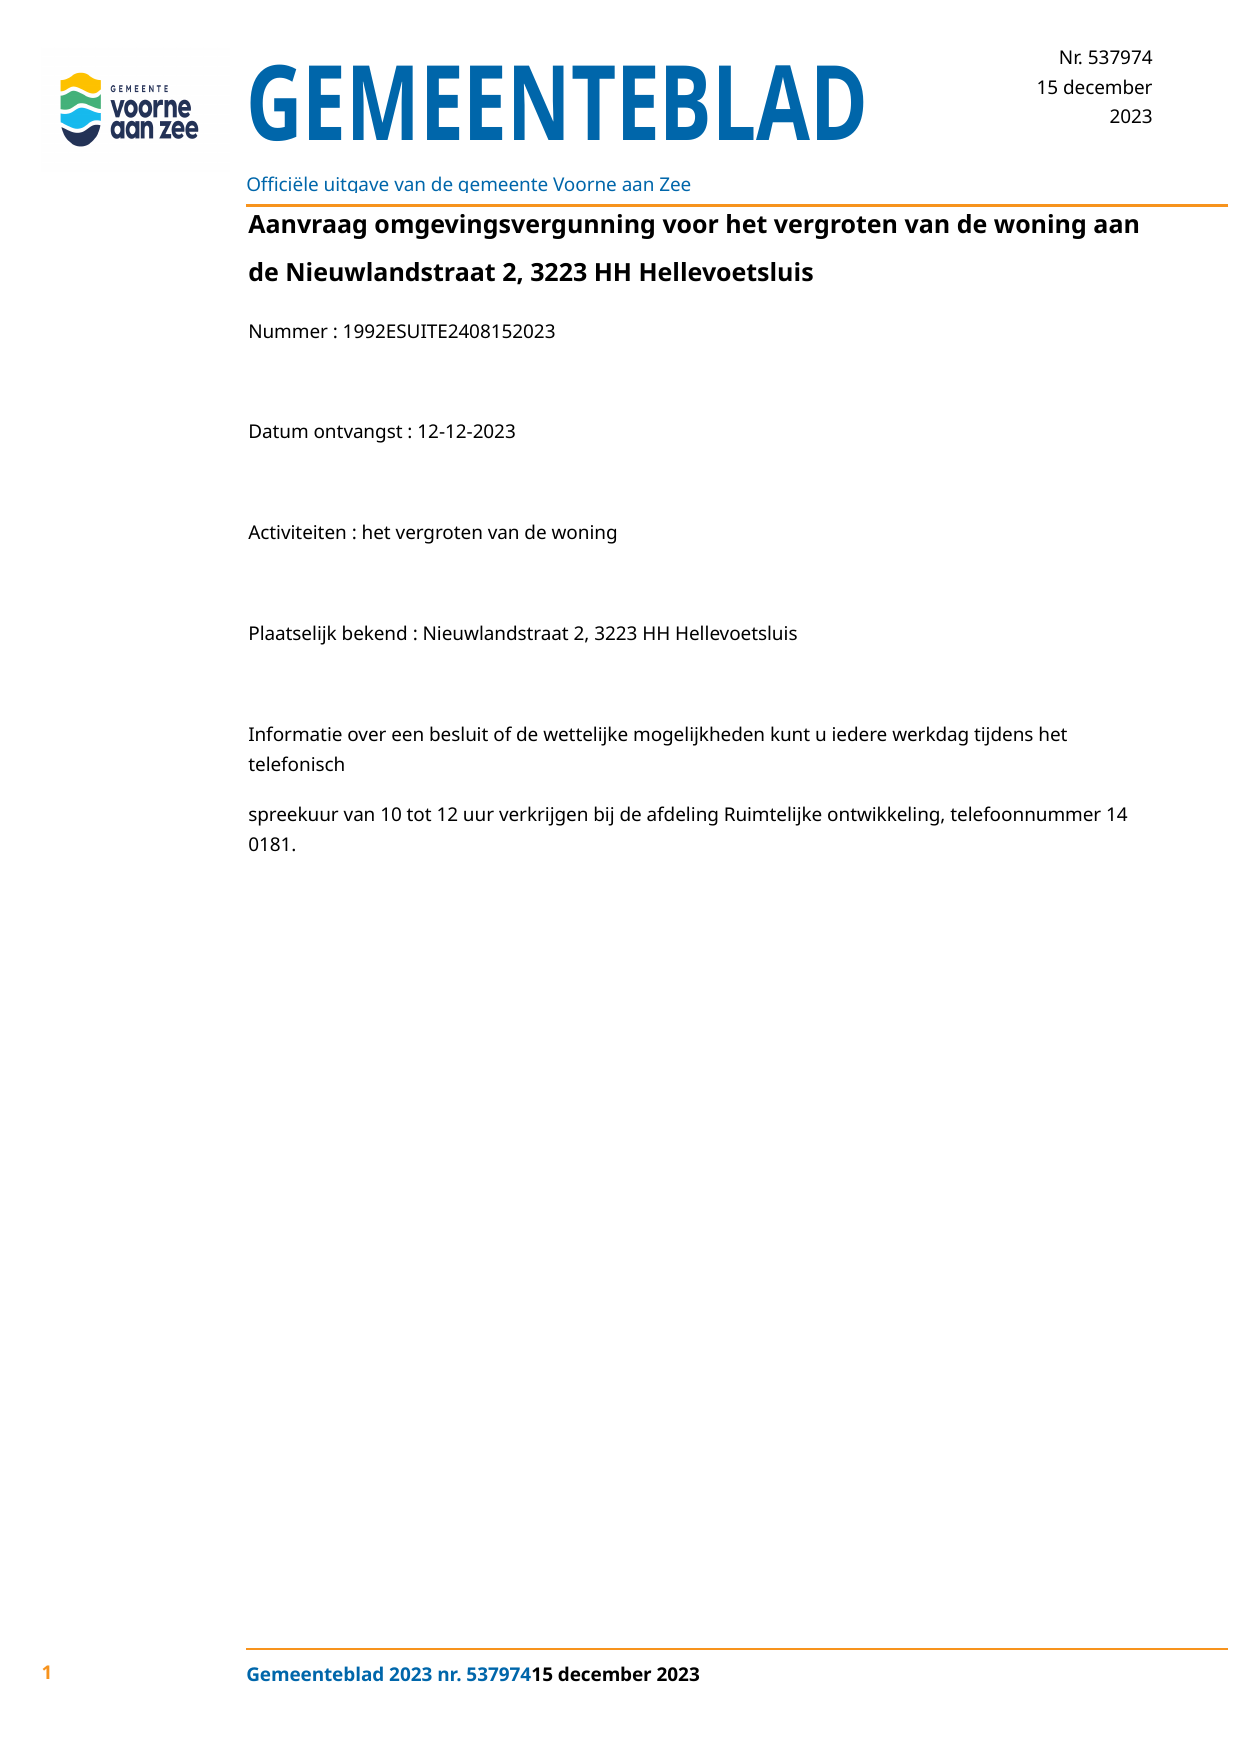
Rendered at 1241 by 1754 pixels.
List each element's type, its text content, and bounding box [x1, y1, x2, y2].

text spreekuur van 10 tot 12 uur verkrijgen bij de afdeling Ruimtelijke ontwikkeling, telefoonnummer 14 0181. [248, 801, 1152, 857]
text Plaatselijk bekend : Nieuwlandstraat 2, 3223 HH Hellevoetsluis [248, 620, 1152, 646]
text Aanvraag omgevingsvergunning voor het vergroten van de woning aan de Nieuwlandstraat 2, 3223 HH Hellevoetsluis [248, 207, 1152, 288]
text Datum ontvangst : 12-12-2023 [248, 419, 1152, 444]
text Nummer : 1992ESUITE2408152023 [248, 318, 1152, 344]
text Informatie over een besluit of de wettelijke mogelijkheden kunt u iedere werkdag tijdens het telefonisch [248, 721, 1152, 777]
picture [41, 47, 231, 172]
text Activiteiten : het vergroten van de woning [248, 519, 1152, 545]
